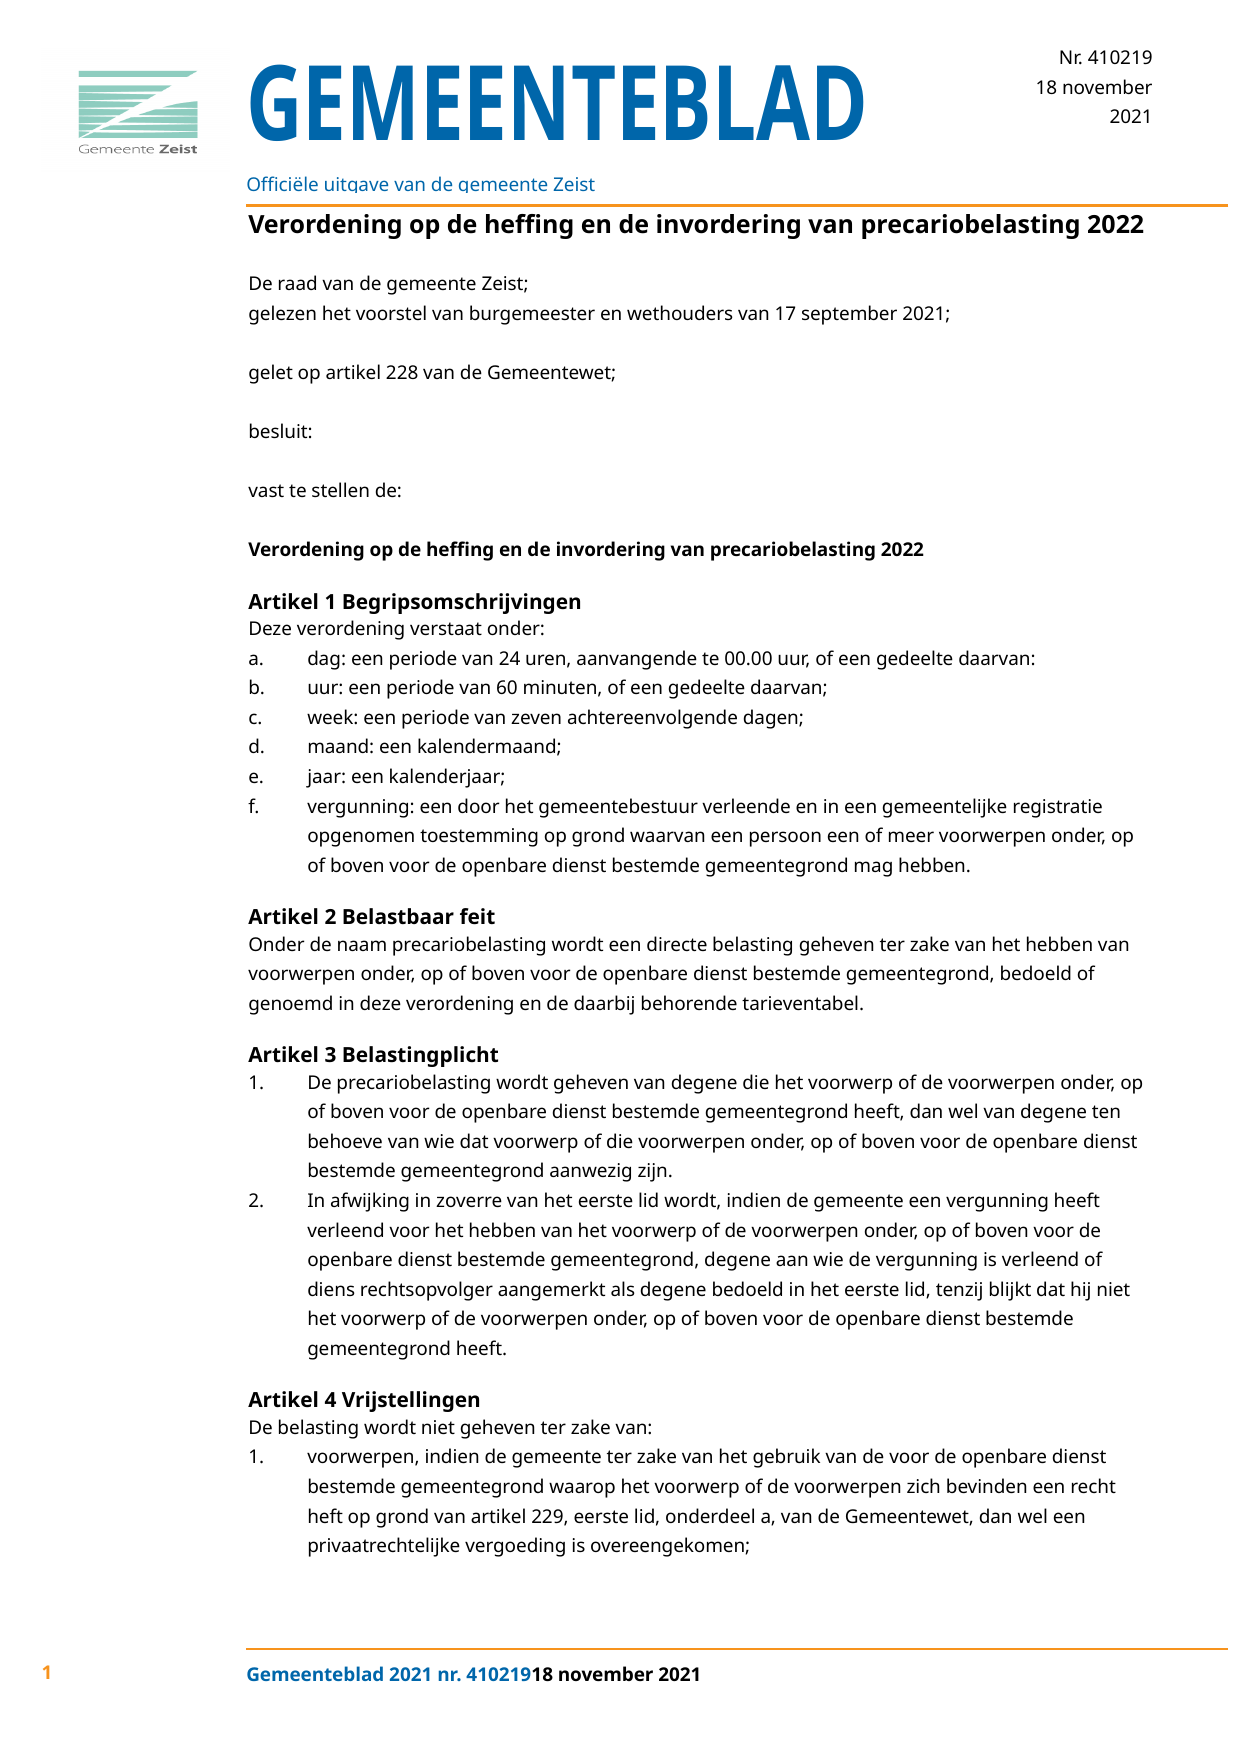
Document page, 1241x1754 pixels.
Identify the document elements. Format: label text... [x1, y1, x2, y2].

list week: een periode van zeven achtereenvolgende dagen; [248, 704, 1152, 730]
list In afwijking in zoverre van het eerste lid wordt, indien de gemeente een vergunning heeft verleend voor het hebben van het voorwerp of de voorwerpen onder, op of boven voor de openbare dienst bestemde gemeentegrond, degene aan wie de vergunning is verleend of diens rechtsopvolger aangemerkt als degene bedoeld in het eerste lid, tenzij blijkt dat hij niet het voorwerp of de voorwerpen onder, op of boven voor de openbare dienst bestemde gemeentegrond heeft. [248, 1187, 1152, 1361]
list uur: een periode van 60 minuten, of een gedeelte daarvan; [248, 674, 1152, 700]
list De precariobelasting wordt geheven van degene die het voorwerp of de voorwerpen onder, op of boven voor de openbare dienst bestemde gemeentegrond heeft, dan wel van degene ten behoeve van wie dat voorwerp of die voorwerpen onder, op of boven voor de openbare dienst bestemde gemeentegrond aanwezig zijn. [248, 1069, 1152, 1183]
text Onder de naam precariobelasting wordt een directe belasting geheven ter zake van het hebben van voorwerpen onder, op of boven voor de openbare dienst bestemde gemeentegrond, bedoeld of genoemd in deze verordening en de daarbij behorende tarieventabel. [248, 931, 1152, 1016]
list vergunning: een door het gemeentebestuur verleende en in een gemeentelijke registratie opgenomen toestemming op grond waarvan een persoon een of meer voorwerpen onder, op of boven voor de openbare dienst bestemde gemeentegrond mag hebben. [248, 793, 1152, 878]
list dag: een periode van 24 uren, aanvangende te 00.00 uur, of een gedeelte daarvan: [248, 645, 1152, 671]
text Verordening op de heffing en de invordering van precariobelasting 2022 [248, 207, 1152, 241]
text De raad van de gemeente Zeist; [248, 270, 1152, 296]
text vast te stellen de: [248, 477, 1152, 503]
text gelezen het voorstel van burgemeester en wethouders van 17 september 2021; [248, 300, 1152, 326]
text besluit: [248, 418, 1152, 444]
text Artikel 4 Vrijstellingen [248, 1386, 1152, 1414]
text Artikel 2 Belastbaar feit [248, 902, 1152, 931]
picture [41, 47, 231, 172]
list jaar: een kalenderjaar; [248, 763, 1152, 789]
text Artikel 1 Begripsomschrijvingen [248, 587, 1152, 615]
text De belasting wordt niet geheven ter zake van: [248, 1414, 1152, 1440]
text gelet op artikel 228 van de Gemeentewet; [248, 359, 1152, 385]
list maand: een kalendermaand; [248, 734, 1152, 759]
text Deze verordening verstaat onder: [248, 615, 1152, 641]
text Verordening op de heffing en de invordering van precariobelasting 2022 [248, 537, 1152, 562]
list voorwerpen, indien de gemeente ter zake van het gebruik van de voor de openbare dienst bestemde gemeentegrond waarop het voorwerp of de voorwerpen zich bevinden een recht heft op grond van artikel 229, eerste lid, onderdeel a, van de Gemeentewet, dan wel een privaatrechtelijke vergoeding is overeengekomen; [248, 1444, 1152, 1558]
text Artikel 3 Belastingplicht [248, 1041, 1152, 1069]
